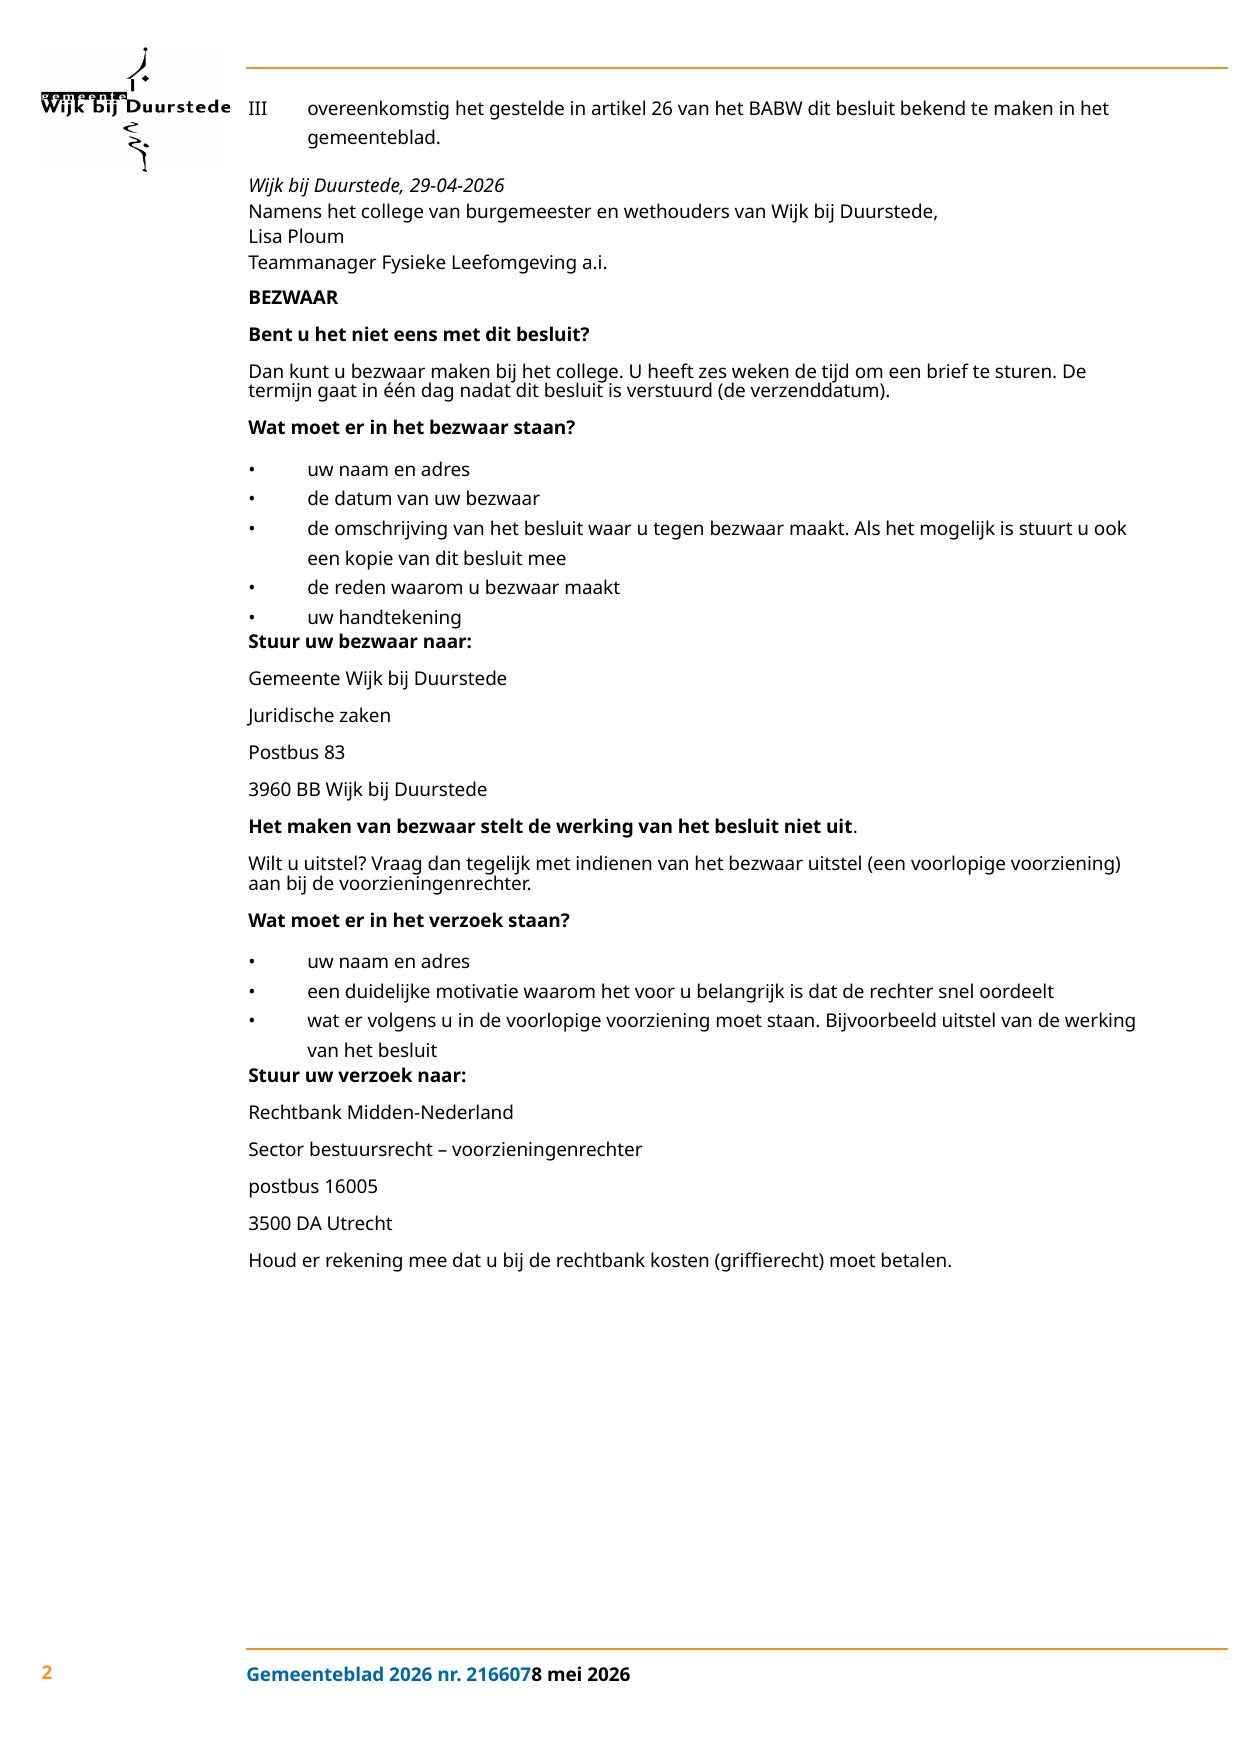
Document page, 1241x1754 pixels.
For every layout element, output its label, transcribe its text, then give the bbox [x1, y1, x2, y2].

list de omschrijving van het besluit waar u tegen bezwaar maakt. Als het mogelijk is stuurt u ook een kopie van dit besluit mee [248, 515, 1152, 570]
list overeenkomstig het gestelde in artikel 26 van het BABW dit besluit bekend te maken in het gemeenteblad. [248, 95, 1152, 150]
text 3960 BB Wijk bij Duurstede [248, 781, 1152, 801]
text Postbus 83 [248, 744, 1152, 764]
list uw naam en adres [248, 948, 1152, 974]
picture [41, 47, 231, 172]
text Stuur uw verzoek naar: [248, 1067, 1152, 1086]
list de reden waarom u bezwaar maakt [248, 574, 1152, 600]
text Wilt u uitstel? Vraag dan tegelijk met indienen van het bezwaar uitstel (een voorlopige voorziening) aan bij de voorzieningenrechter. [248, 855, 1152, 894]
list uw naam en adres [248, 456, 1152, 482]
list wat er volgens u in de voorlopige voorziening moet staan. Bijvoorbeeld uitstel van de werking van het besluit [248, 1008, 1152, 1063]
text Sector bestuursrecht – voorzieningenrechter [248, 1141, 1152, 1160]
text Teammanager Fysieke Leefomgeving a.i. [248, 249, 1152, 275]
list een duidelijke motivatie waarom het voor u belangrijk is dat de rechter snel oordeelt [248, 978, 1152, 1004]
text Stuur uw bezwaar naar: [248, 633, 1152, 653]
list uw handtekening [248, 604, 1152, 629]
text Houd er rekening mee dat u bij de rechtbank kosten (griffierecht) moet betalen. [248, 1252, 1152, 1271]
text Rechtbank Midden-Nederland [248, 1104, 1152, 1123]
text Gemeente Wijk bij Duurstede [248, 670, 1152, 690]
text Lisa Ploum [248, 224, 1152, 249]
text Wijk bij Duurstede, 29-04-2026 [248, 172, 1152, 198]
text Juridische zaken [248, 707, 1152, 727]
text 3500 DA Utrecht [248, 1215, 1152, 1234]
text Dan kunt u bezwaar maken bij het college. U heeft zes weken de tijd om een brief te sturen. De termijn gaat in één dag nadat dit besluit is verstuurd (de verzenddatum). [248, 363, 1152, 401]
text Het maken van bezwaar stelt de werking van het besluit niet uit. [248, 818, 1152, 838]
text postbus 16005 [248, 1178, 1152, 1197]
text Namens het college van burgemeester en wethouders van Wijk bij Duurstede, [248, 198, 1152, 224]
text Wat moet er in het bezwaar staan? [248, 419, 1152, 438]
text BEZWAAR [248, 289, 1152, 308]
list de datum van uw bezwaar [248, 486, 1152, 511]
text Bent u het niet eens met dit besluit? [248, 326, 1152, 345]
text Wat moet er in het verzoek staan? [248, 912, 1152, 931]
